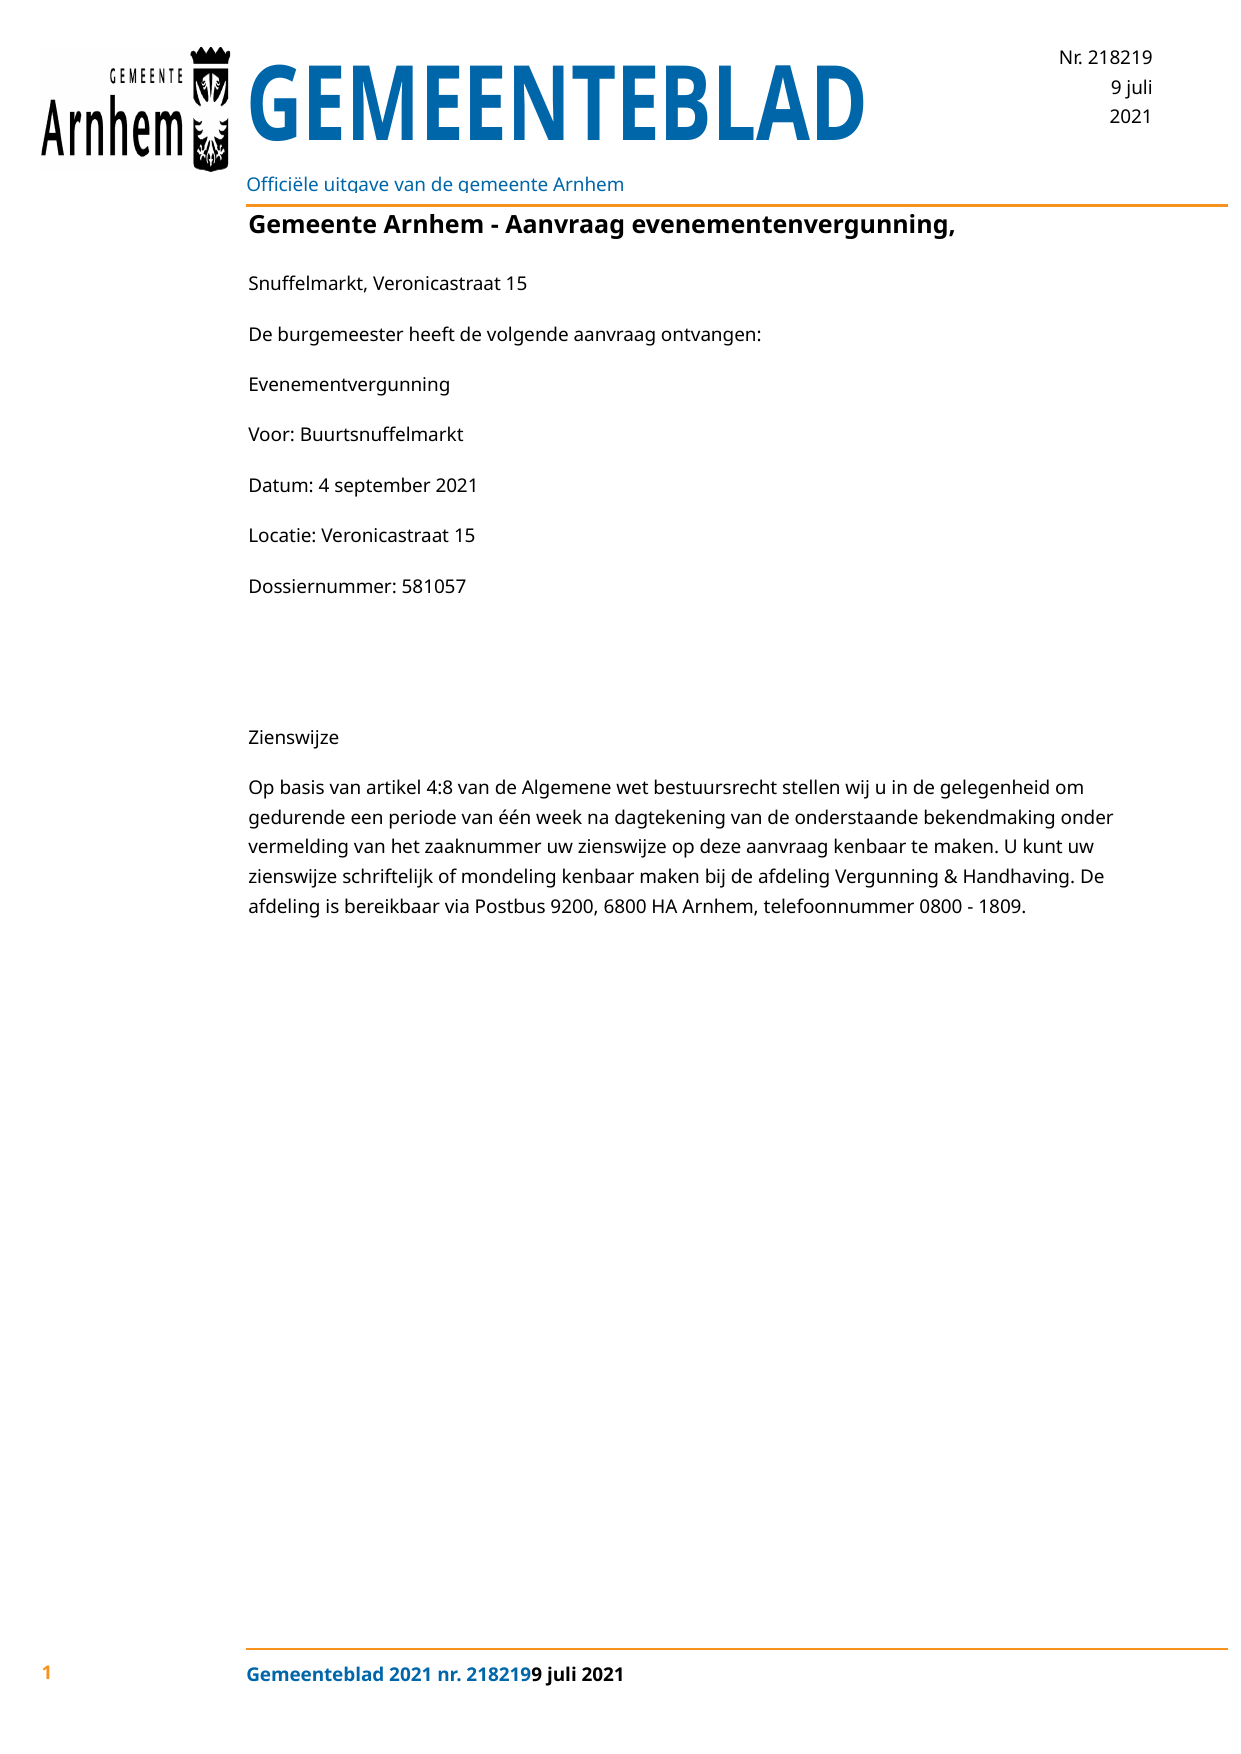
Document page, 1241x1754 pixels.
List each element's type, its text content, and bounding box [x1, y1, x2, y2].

text Dossiernummer: 581057 [248, 573, 1152, 598]
text Datum: 4 september 2021 [248, 472, 1152, 498]
text Op basis van artikel 4:8 van de Algemene wet bestuursrecht stellen wij u in de gelegenheid om gedurende een periode van één week na dagtekening van de onderstaande bekendmaking onder vermelding van het zaaknummer uw zienswijze op deze aanvraag kenbaar te maken. U kunt uw zienswijze schriftelijk of mondeling kenbaar maken bij de afdeling Vergunning & Handhaving. De afdeling is bereikbaar via Postbus 9200, 6800 HA Arnhem, telefoonnummer 0800 - 1809. [248, 774, 1152, 918]
text Gemeente Arnhem - Aanvraag evenementenvergunning, [248, 207, 1152, 241]
text Evenementvergunning [248, 371, 1152, 397]
text De burgemeester heeft de volgende aanvraag ontvangen: [248, 321, 1152, 346]
text Locatie: Veronicastraat 15 [248, 522, 1152, 548]
text Voor: Buurtsnuffelmarkt [248, 422, 1152, 447]
picture [41, 47, 231, 172]
text Snuffelmarkt, Veronicastraat 15 [248, 270, 1152, 296]
text Zienswijze [248, 724, 1152, 750]
